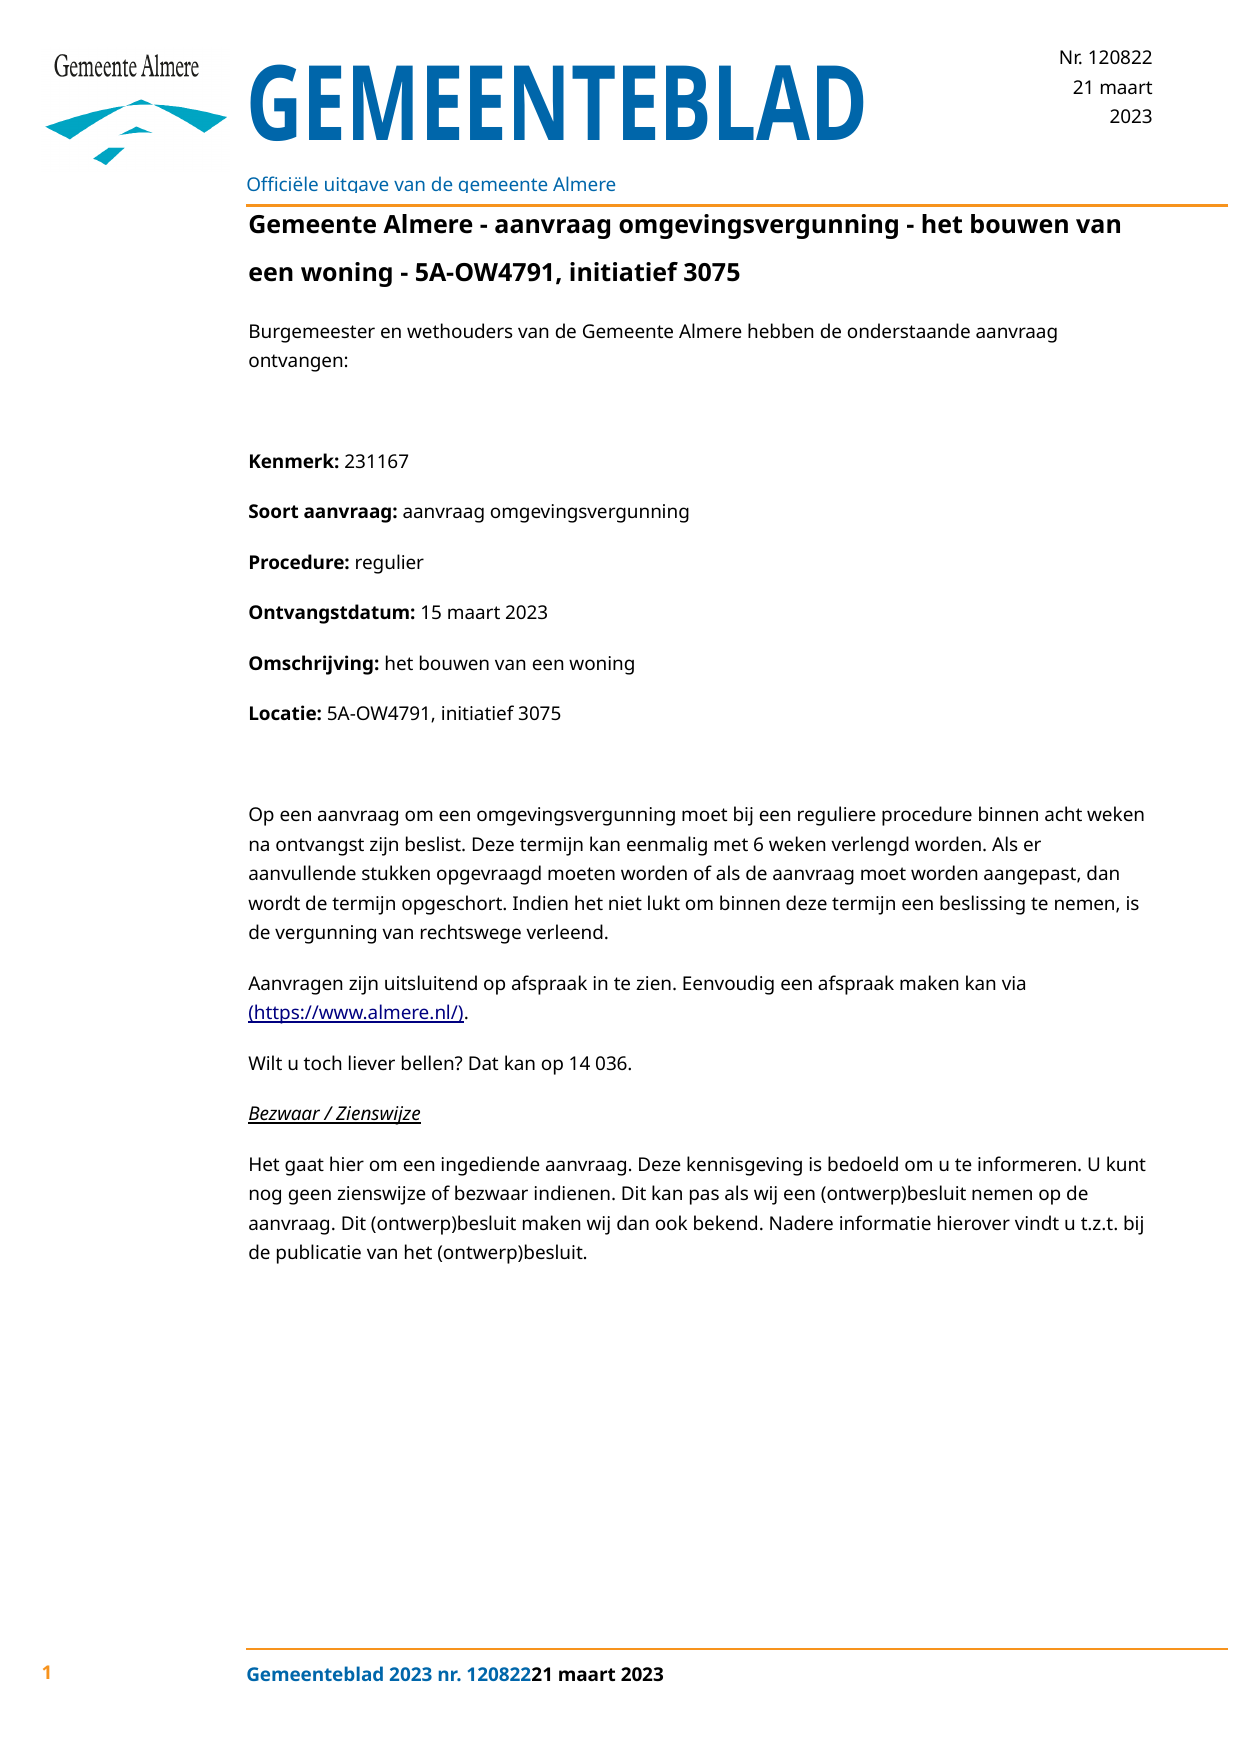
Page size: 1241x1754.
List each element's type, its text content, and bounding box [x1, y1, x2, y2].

text Gemeente Almere - aanvraag omgevingsvergunning - het bouwen van een woning - 5A-OW4791, initiatief 3075 [248, 207, 1152, 288]
text Wilt u toch liever bellen? Dat kan op 14 036. [248, 1050, 1152, 1076]
text Soort aanvraag: aanvraag omgevingsvergunning [248, 499, 1152, 524]
text Bezwaar / Zienswijze [248, 1100, 1152, 1126]
text Ontvangstdatum: 15 maart 2023 [248, 599, 1152, 625]
text Aanvragen zijn uitsluitend op afspraak in te zien. Eenvoudig een afspraak maken kan via (https://www.almere.nl/). [248, 970, 1152, 1025]
text Kenmerk: 231167 [248, 448, 1152, 474]
text Locatie: 5A-OW4791, initiatief 3075 [248, 700, 1152, 726]
text Omschrijving: het bouwen van een woning [248, 650, 1152, 676]
text Procedure: regulier [248, 549, 1152, 575]
text Het gaat hier om een ingediende aanvraag. Deze kennisgeving is bedoeld om u te informeren. U kunt nog geen zienswijze of bezwaar indienen. Dit kan pas als wij een (ontwerp)besluit nemen op de aanvraag. Dit (ontwerp)besluit maken wij dan ook bekend. Nadere informatie hierover vindt u t.z.t. bij de publicatie van het (ontwerp)besluit. [248, 1151, 1152, 1265]
picture [41, 47, 231, 172]
text Op een aanvraag om een omgevingsvergunning moet bij een reguliere procedure binnen acht weken na ontvangst zijn beslist. Deze termijn kan eenmalig met 6 weken verlengd worden. Als er aanvullende stukken opgevraagd moeten worden of als de aanvraag moet worden aangepast, dan wordt de termijn opgeschort. Indien het niet lukt om binnen deze termijn een beslissing te nemen, is de vergunning van rechtswege verleend. [248, 801, 1152, 945]
text Burgemeester en wethouders van de Gemeente Almere hebben de onderstaande aanvraag ontvangen: [248, 318, 1152, 373]
